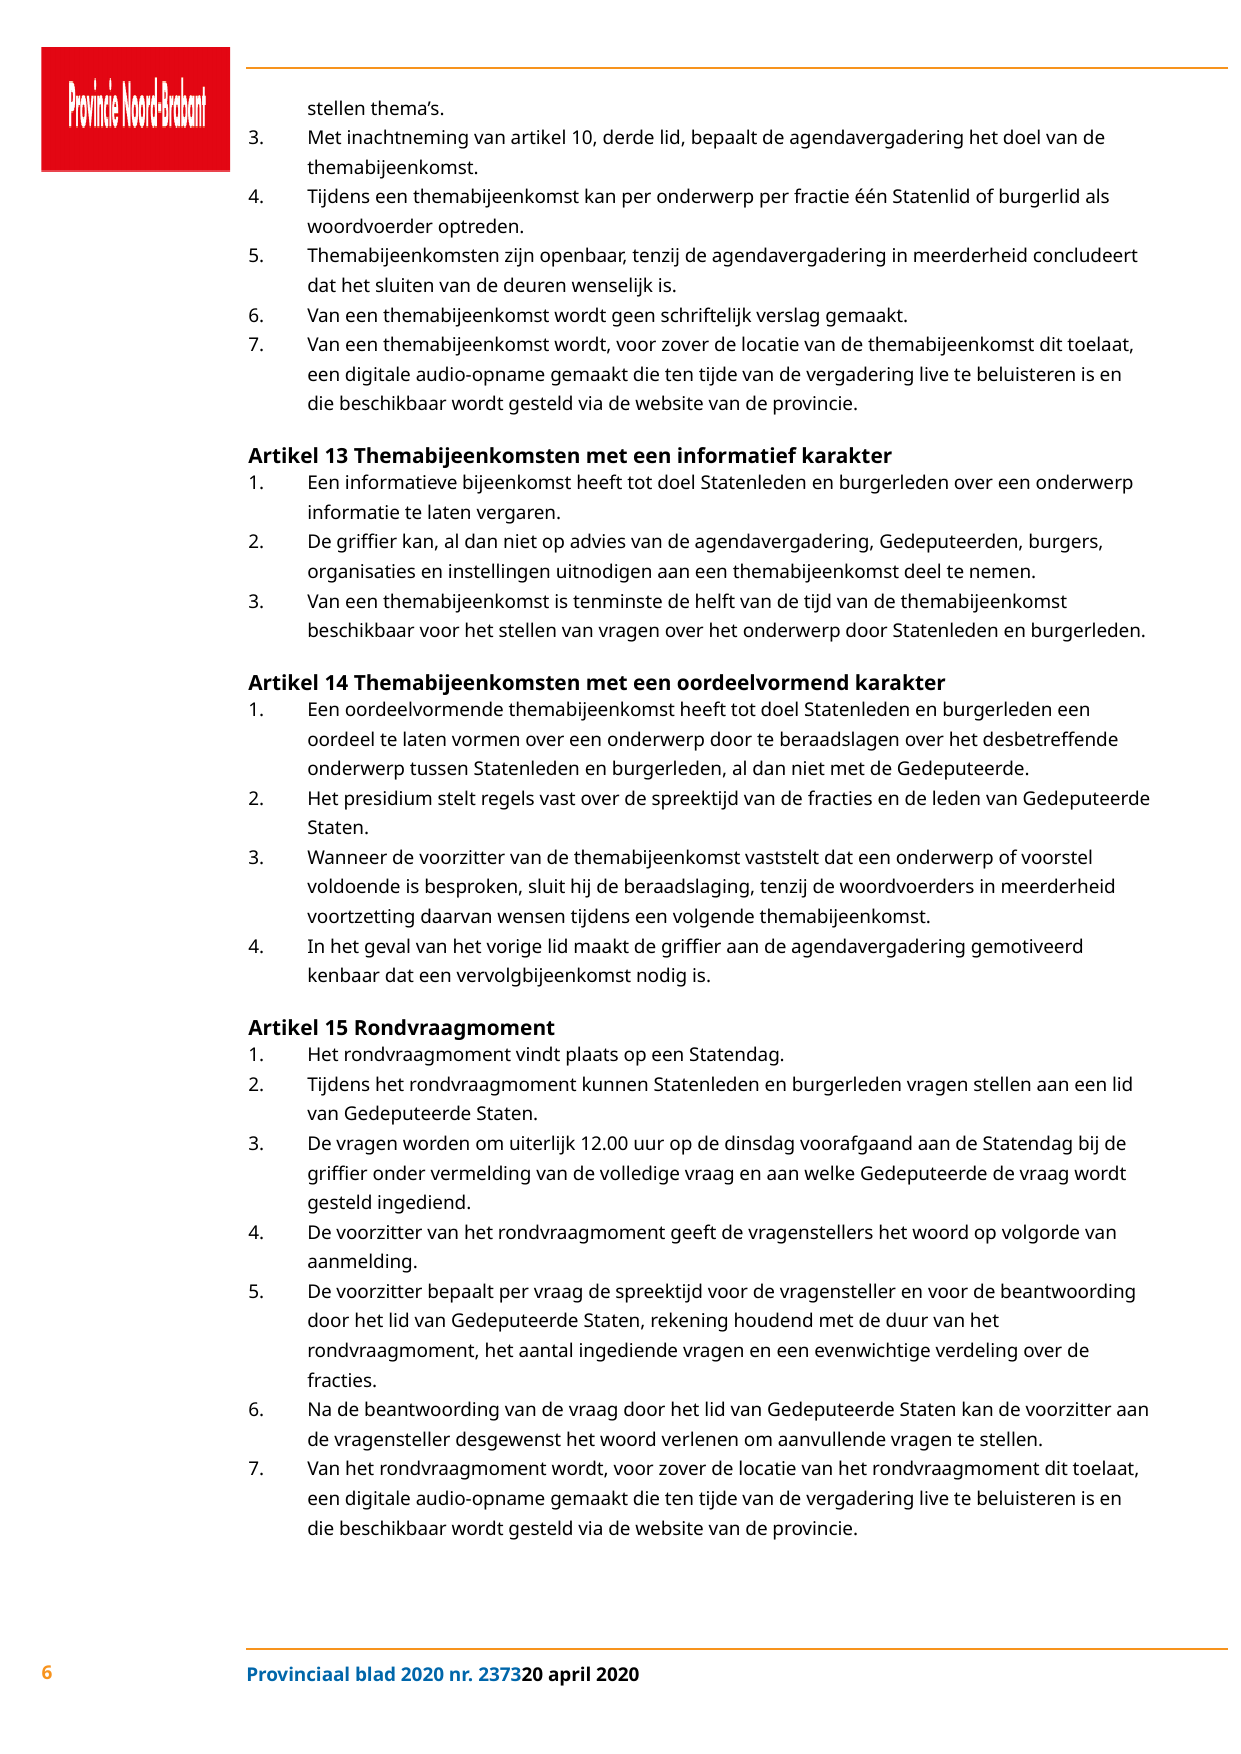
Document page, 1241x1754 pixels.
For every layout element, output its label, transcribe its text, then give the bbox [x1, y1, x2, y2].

text Artikel 15 Rondvraagmoment [248, 1013, 1152, 1041]
list In het geval van het vorige lid maakt de griffier aan de agendavergadering gemotiveerd kenbaar dat een vervolgbijeenkomst nodig is. [248, 933, 1152, 988]
list Tijdens een themabijeenkomst kan per onderwerp per fractie één Statenlid of burgerlid als woordvoerder optreden. [248, 183, 1152, 239]
list Het rondvraagmoment vindt plaats op een Statendag. [248, 1041, 1152, 1067]
list Van het rondvraagmoment wordt, voor zover de locatie van het rondvraagmoment dit toelaat, een digitale audio-opname gemaakt die ten tijde van de vergadering live te beluisteren is en die beschikbaar wordt gesteld via de website van de provincie. [248, 1456, 1152, 1540]
list Een oordeelvormende themabijeenkomst heeft tot doel Statenleden en burgerleden een oordeel te laten vormen over een onderwerp door te beraadslagen over het desbetreffende onderwerp tussen Statenleden en burgerleden, al dan niet met de Gedeputeerde. [248, 696, 1152, 781]
list Van een themabijeenkomst is tenminste de helft van de tijd van de themabijeenkomst beschikbaar voor het stellen van vragen over het onderwerp door Statenleden en burgerleden. [248, 588, 1152, 643]
list Tijdens het rondvraagmoment kunnen Statenleden en burgerleden vragen stellen aan een lid van Gedeputeerde Staten. [248, 1071, 1152, 1126]
list Van een themabijeenkomst wordt, voor zover de locatie van de themabijeenkomst dit toelaat, een digitale audio-opname gemaakt die ten tijde van de vergadering live te beluisteren is en die beschikbaar wordt gesteld via de website van de provincie. [248, 331, 1152, 416]
list Na de beantwoording van de vraag door het lid van Gedeputeerde Staten kan de voorzitter aan de vragensteller desgewenst het woord verlenen om aanvullende vragen te stellen. [248, 1396, 1152, 1452]
text Artikel 14 Themabijeenkomsten met een oordeelvormend karakter [248, 668, 1152, 696]
list Het presidium stelt regels vast over de spreektijd van de fracties en de leden van Gedeputeerde Staten. [248, 785, 1152, 840]
list De griffier kan, al dan niet op advies van de agendavergadering, Gedeputeerden, burgers, organisaties en instellingen uitnodigen aan een themabijeenkomst deel te nemen. [248, 529, 1152, 584]
list stellen thema’s. [248, 95, 1152, 121]
list De vragen worden om uiterlijk 12.00 uur op de dinsdag voorafgaand aan de Statendag bij de griffier onder vermelding van de volledige vraag en aan welke Gedeputeerde de vraag wordt gesteld ingediend. [248, 1130, 1152, 1215]
list Wanneer de voorzitter van de themabijeenkomst vaststelt dat een onderwerp of voorstel voldoende is besproken, sluit hij de beraadslaging, tenzij de woordvoerders in meerderheid voortzetting daarvan wensen tijdens een volgende themabijeenkomst. [248, 844, 1152, 929]
list De voorzitter bepaalt per vraag de spreektijd voor de vragensteller en voor de beantwoording door het lid van Gedeputeerde Staten, rekening houdend met de duur van het rondvraagmoment, het aantal ingediende vragen en een evenwichtige verdeling over de fracties. [248, 1278, 1152, 1392]
list Met inachtneming van artikel 10, derde lid, bepaalt de agendavergadering het doel van de themabijeenkomst. [248, 124, 1152, 180]
text Artikel 13 Themabijeenkomsten met een informatief karakter [248, 441, 1152, 469]
list De voorzitter van het rondvraagmoment geeft de vragenstellers het woord op volgorde van aanmelding. [248, 1219, 1152, 1274]
list Van een themabijeenkomst wordt geen schriftelijk verslag gemaakt. [248, 302, 1152, 328]
picture [41, 47, 231, 172]
list Themabijeenkomsten zijn openbaar, tenzij de agendavergadering in meerderheid concludeert dat het sluiten van de deuren wenselijk is. [248, 243, 1152, 298]
list Een informatieve bijeenkomst heeft tot doel Statenleden en burgerleden over een onderwerp informatie te laten vergaren. [248, 469, 1152, 525]
